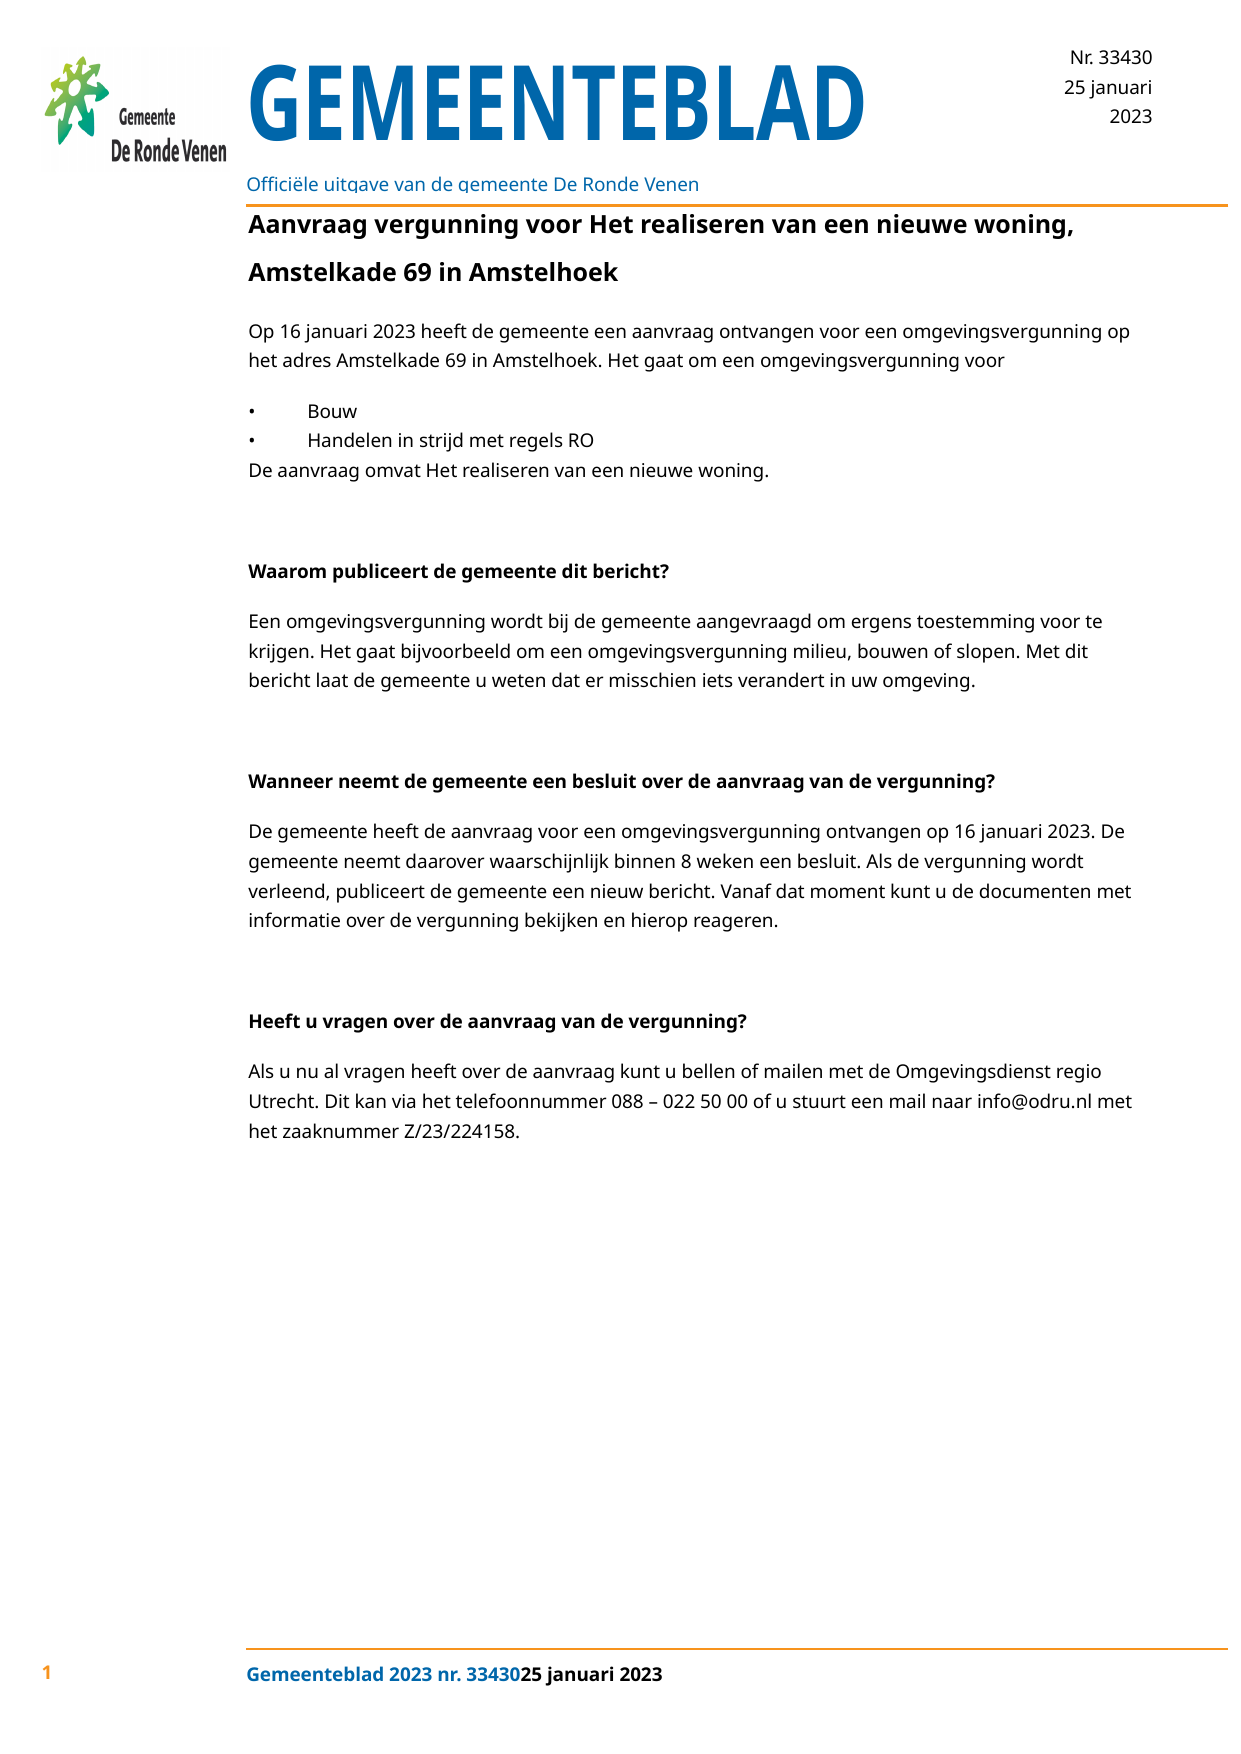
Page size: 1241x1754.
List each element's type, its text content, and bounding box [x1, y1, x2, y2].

text De gemeente heeft de aanvraag voor een omgevingsvergunning ontvangen op 16 januari 2023. De gemeente neemt daarover waarschijnlijk binnen 8 weken een besluit. Als de vergunning wordt verleend, publiceert de gemeente een nieuw bericht. Vanaf dat moment kunt u de documenten met informatie over de vergunning bekijken en hierop reageren. [248, 819, 1152, 933]
picture [41, 47, 231, 172]
list Bouw [248, 398, 1152, 424]
text Als u nu al vragen heeft over de aanvraag kunt u bellen of mailen met de Omgevingsdienst regio Utrecht. Dit kan via het telefoonnummer 088 – 022 50 00 of u stuurt een mail naar info@odru.nl met het zaaknummer Z/23/224158. [248, 1059, 1152, 1144]
text Aanvraag vergunning voor Het realiseren van een nieuwe woning, Amstelkade 69 in Amstelhoek [248, 207, 1152, 288]
text Een omgevingsvergunning wordt bij de gemeente aangevraagd om ergens toestemming voor te krijgen. Het gaat bijvoorbeeld om een omgevingsvergunning milieu, bouwen of slopen. Met dit bericht laat de gemeente u weten dat er misschien iets verandert in uw omgeving. [248, 608, 1152, 693]
text Heeft u vragen over de aanvraag van de vergunning? [248, 1008, 1152, 1034]
list Handelen in strijd met regels RO [248, 427, 1152, 453]
text Waarom publiceert de gemeente dit bericht? [248, 558, 1152, 584]
text De aanvraag omvat Het realiseren van een nieuwe woning. [248, 457, 1152, 483]
text Wanneer neemt de gemeente een besluit over de aanvraag van de vergunning? [248, 768, 1152, 794]
text Op 16 januari 2023 heeft de gemeente een aanvraag ontvangen voor een omgevingsvergunning op het adres Amstelkade 69 in Amstelhoek. Het gaat om een omgevingsvergunning voor [248, 318, 1152, 373]
